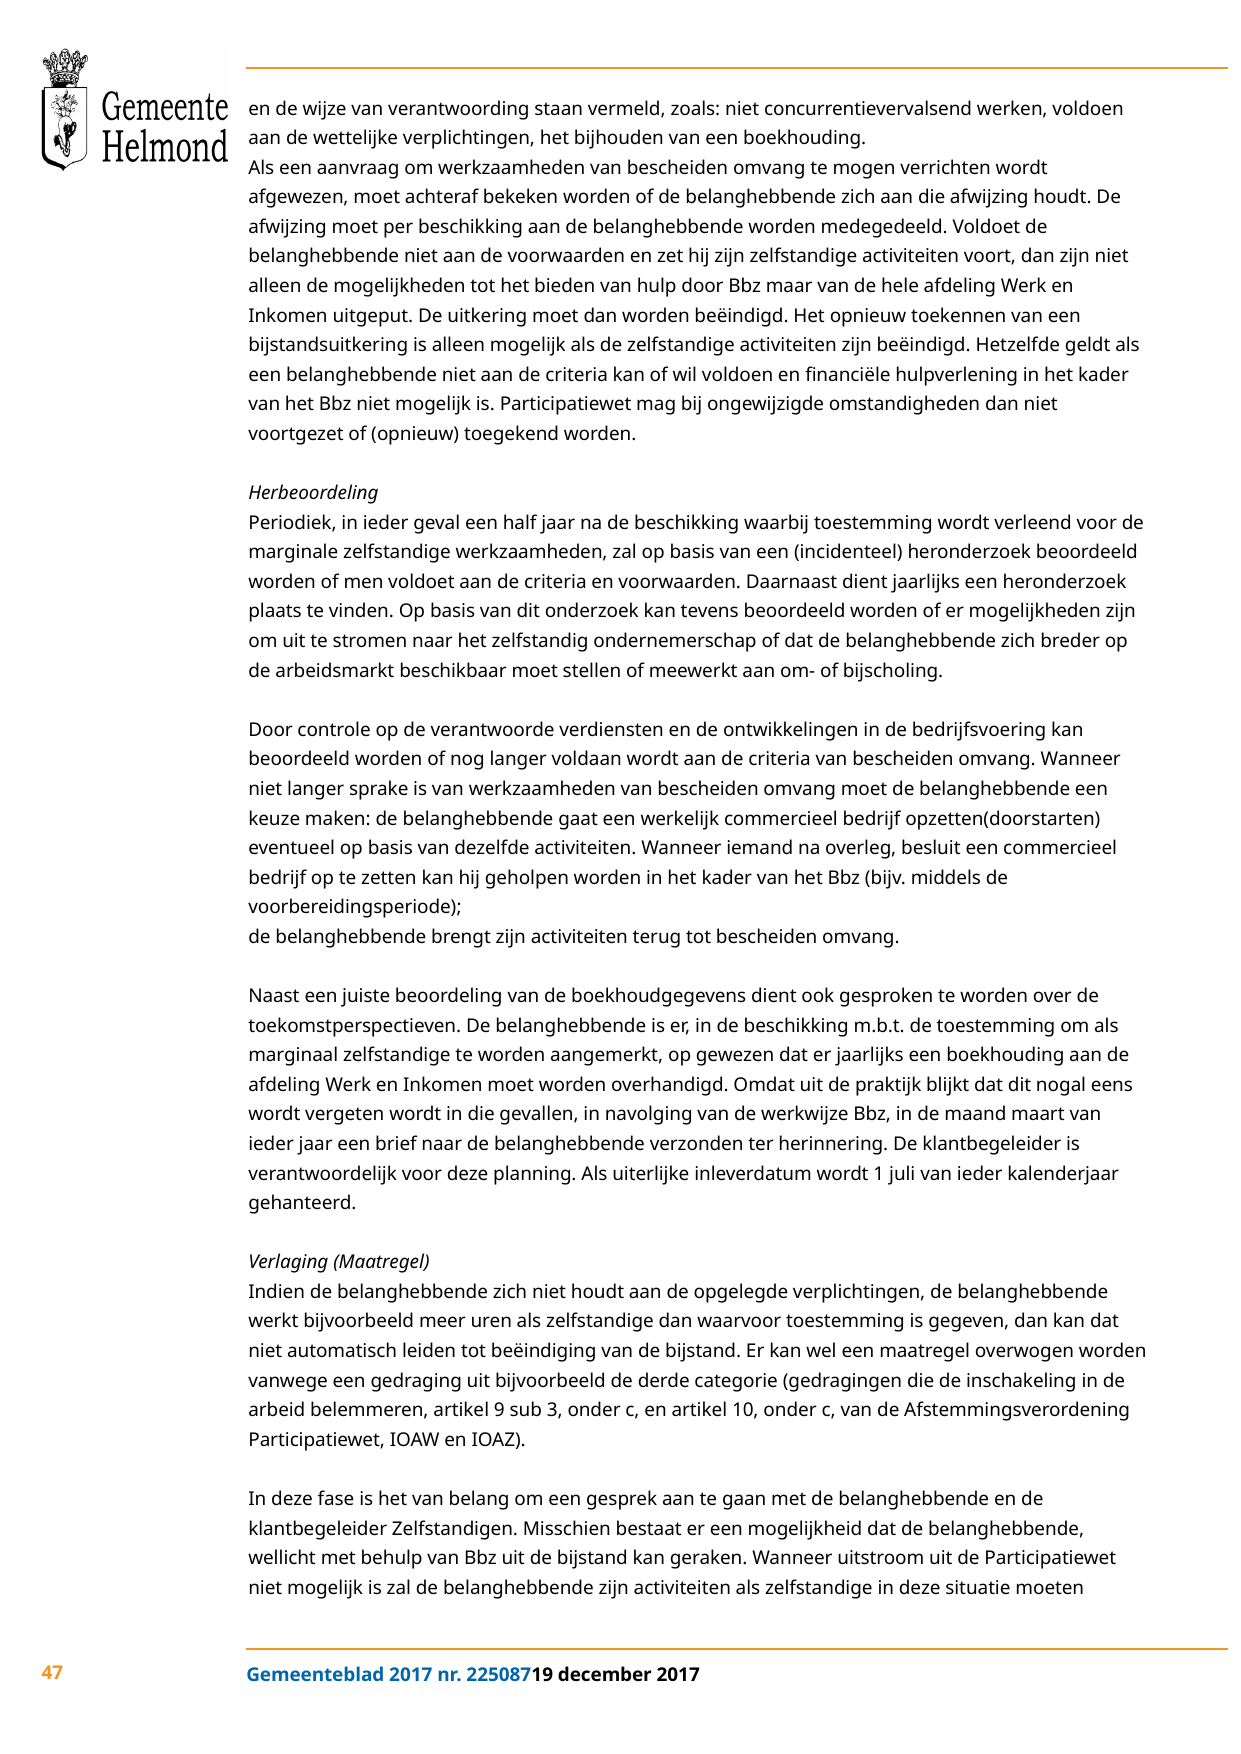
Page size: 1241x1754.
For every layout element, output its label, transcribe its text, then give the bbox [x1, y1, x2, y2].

text Herbeoordeling [248, 479, 1152, 505]
text Indien de belanghebbende zich niet houdt aan de opgelegde verplichtingen, de belanghebbende werkt bijvoorbeeld meer uren als zelfstandige dan waarvoor toestemming is gegeven, dan kan dat niet automatisch leiden tot beëindiging van de bijstand. Er kan wel een maatregel overwogen worden vanwege een gedraging uit bijvoorbeeld de derde categorie (gedragingen die de inschakeling in de arbeid belemmeren, artikel 9 sub 3, onder c, en artikel 10, onder c, van de Afstemmingsverordening Participatiewet, IOAW en IOAZ). [248, 1278, 1152, 1452]
text Naast een juiste beoordeling van de boekhoudgegevens dient ook gesproken te worden over de toekomstperspectieven. De belanghebbende is er, in de beschikking m.b.t. de toestemming om als marginaal zelfstandige te worden aangemerkt, op gewezen dat er jaarlijks een boekhouding aan de afdeling Werk en Inkomen moet worden overhandigd. Omdat uit de praktijk blijkt dat dit nogal eens wordt vergeten wordt in die gevallen, in navolging van de werkwijze Bbz, in de maand maart van ieder jaar een brief naar de belanghebbende verzonden ter herinnering. De klantbegeleider is verantwoordelijk voor deze planning. Als uiterlijke inleverdatum wordt 1 juli van ieder kalenderjaar gehanteerd. [248, 982, 1152, 1215]
text In deze fase is het van belang om een gesprek aan te gaan met de belanghebbende en de klantbegeleider Zelfstandigen. Misschien bestaat er een mogelijkheid dat de belanghebbende, wellicht met behulp van Bbz uit de bijstand kan geraken. Wanneer uitstroom uit de Participatiewet niet mogelijk is zal de belanghebbende zijn activiteiten als zelfstandige in deze situatie moeten [248, 1485, 1152, 1600]
text Verlaging (Maatregel) [248, 1248, 1152, 1274]
picture [41, 47, 231, 172]
text de belanghebbende brengt zijn activiteiten terug tot bescheiden omvang. [248, 923, 1152, 949]
text Door controle op de verantwoorde verdiensten en de ontwikkelingen in de bedrijfsvoering kan beoordeeld worden of nog langer voldaan wordt aan de criteria van bescheiden omvang. Wanneer niet langer sprake is van werkzaamheden van bescheiden omvang moet de belanghebbende een keuze maken: de belanghebbende gaat een werkelijk commercieel bedrijf opzetten(doorstarten) eventueel op basis van dezelfde activiteiten. Wanneer iemand na overleg, besluit een commercieel bedrijf op te zetten kan hij geholpen worden in het kader van het Bbz (bijv. middels de voorbereidingsperiode); [248, 716, 1152, 919]
text Periodiek, in ieder geval een half jaar na de beschikking waarbij toestemming wordt verleend voor de marginale zelfstandige werkzaamheden, zal op basis van een (incidenteel) heronderzoek beoordeeld worden of men voldoet aan de criteria en voorwaarden. Daarnaast dient jaarlijks een heronderzoek plaats te vinden. Op basis van dit onderzoek kan tevens beoordeeld worden of er mogelijkheden zijn om uit te stromen naar het zelfstandig ondernemerschap of dat de belanghebbende zich breder op de arbeidsmarkt beschikbaar moet stellen of meewerkt aan om- of bijscholing. [248, 509, 1152, 683]
text en de wijze van verantwoording staan vermeld, zoals: niet concurrentievervalsend werken, voldoen aan de wettelijke verplichtingen, het bijhouden van een boekhouding. [248, 95, 1152, 150]
text Als een aanvraag om werkzaamheden van bescheiden omvang te mogen verrichten wordt afgewezen, moet achteraf bekeken worden of de belanghebbende zich aan die afwijzing houdt. De afwijzing moet per beschikking aan de belanghebbende worden medegedeeld. Voldoet de belanghebbende niet aan de voorwaarden en zet hij zijn zelfstandige activiteiten voort, dan zijn niet alleen de mogelijkheden tot het bieden van hulp door Bbz maar van de hele afdeling Werk en Inkomen uitgeput. De uitkering moet dan worden beëindigd. Het opnieuw toekennen van een bijstandsuitkering is alleen mogelijk als de zelfstandige activiteiten zijn beëindigd. Hetzelfde geldt als een belanghebbende niet aan de criteria kan of wil voldoen en financiële hulpverlening in het kader van het Bbz niet mogelijk is. Participatiewet mag bij ongewijzigde omstandigheden dan niet voortgezet of (opnieuw) toegekend worden. [248, 154, 1152, 446]
